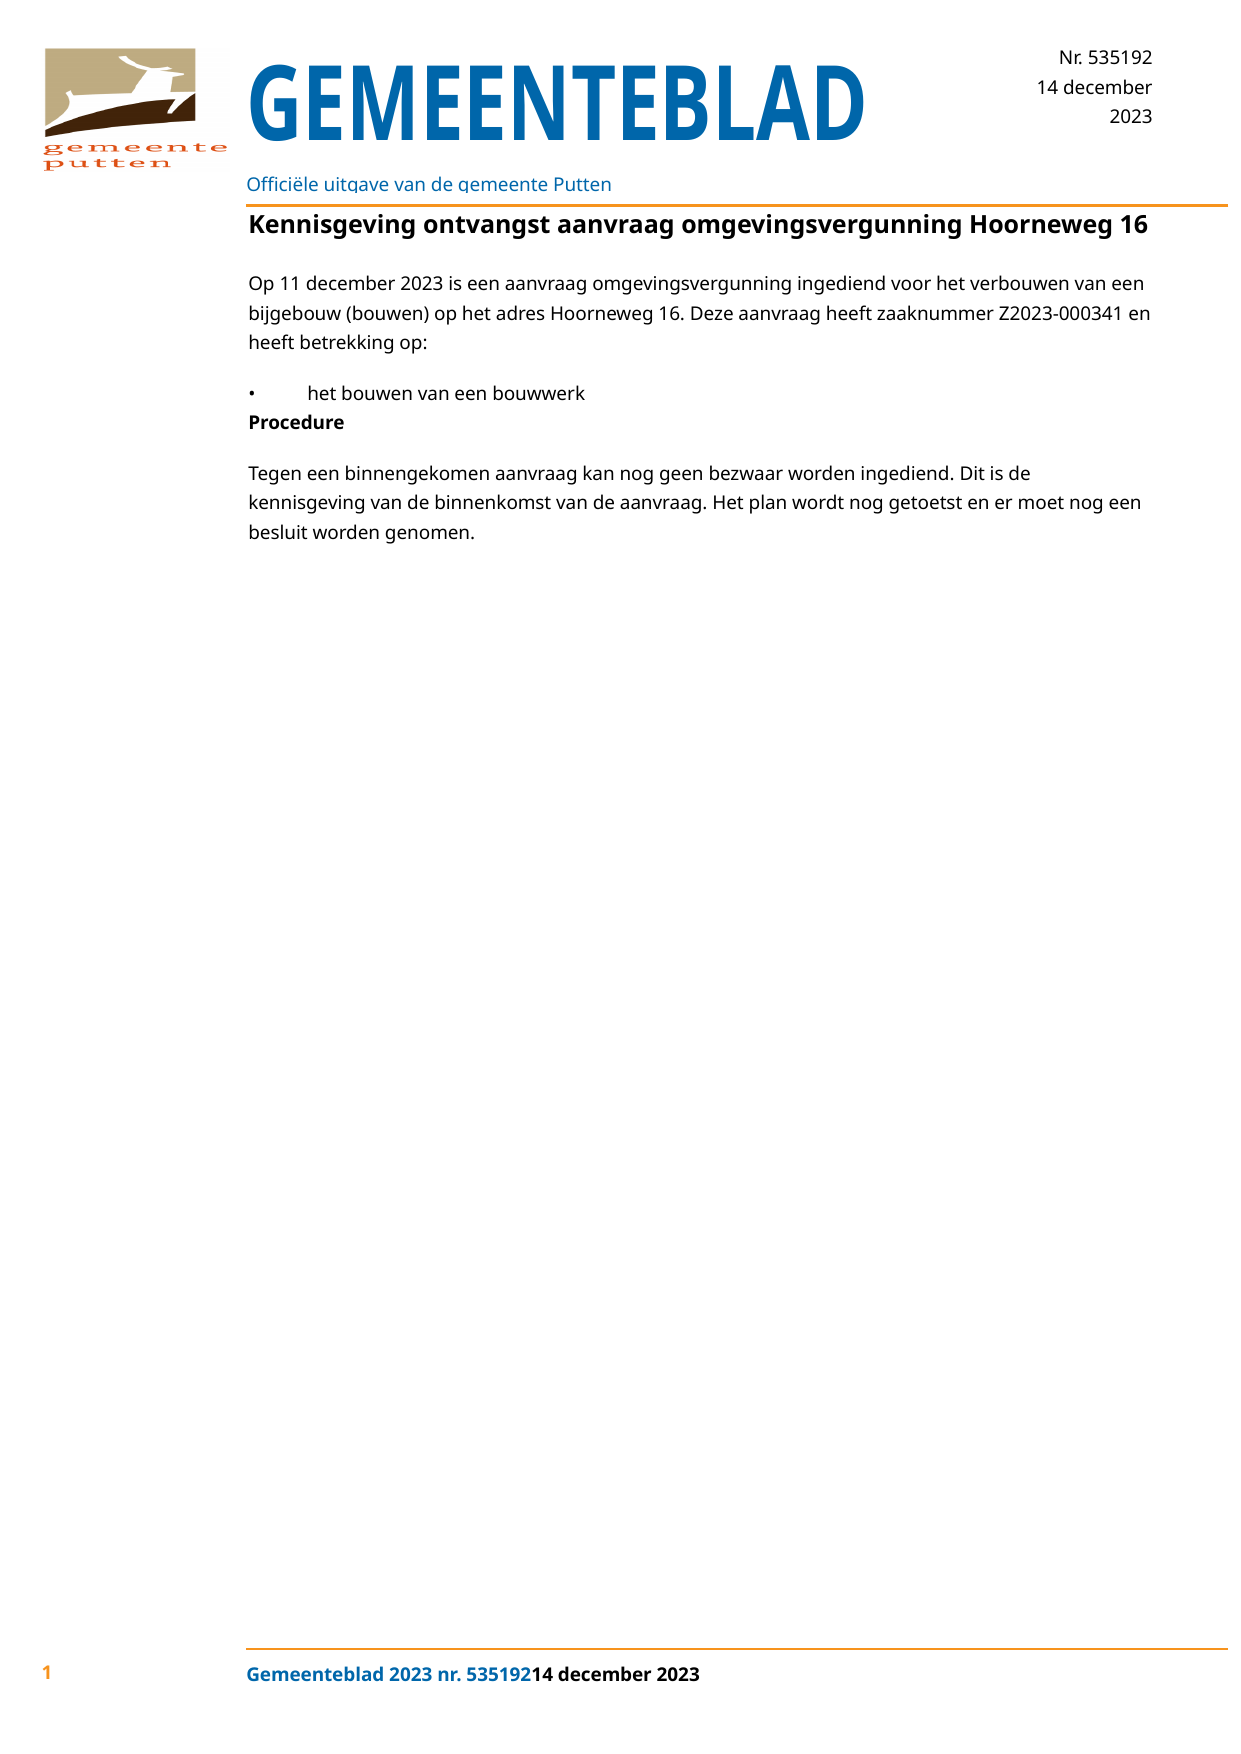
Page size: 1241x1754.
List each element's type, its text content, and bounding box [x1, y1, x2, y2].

text Tegen een binnengekomen aanvraag kan nog geen bezwaar worden ingediend. Dit is de kennisgeving van de binnenkomst van de aanvraag. Het plan wordt nog getoetst en er moet nog een besluit worden genomen. [248, 460, 1152, 545]
text Op 11 december 2023 is een aanvraag omgevingsvergunning ingediend voor het verbouwen van een bijgebouw (bouwen) op het adres Hoorneweg 16. Deze aanvraag heeft zaaknummer Z2023-000341 en heeft betrekking op: [248, 270, 1152, 355]
list het bouwen van een bouwwerk [248, 380, 1152, 406]
picture [41, 47, 231, 172]
text Procedure [248, 409, 1152, 435]
text Kennisgeving ontvangst aanvraag omgevingsvergunning Hoorneweg 16 [248, 207, 1152, 241]
